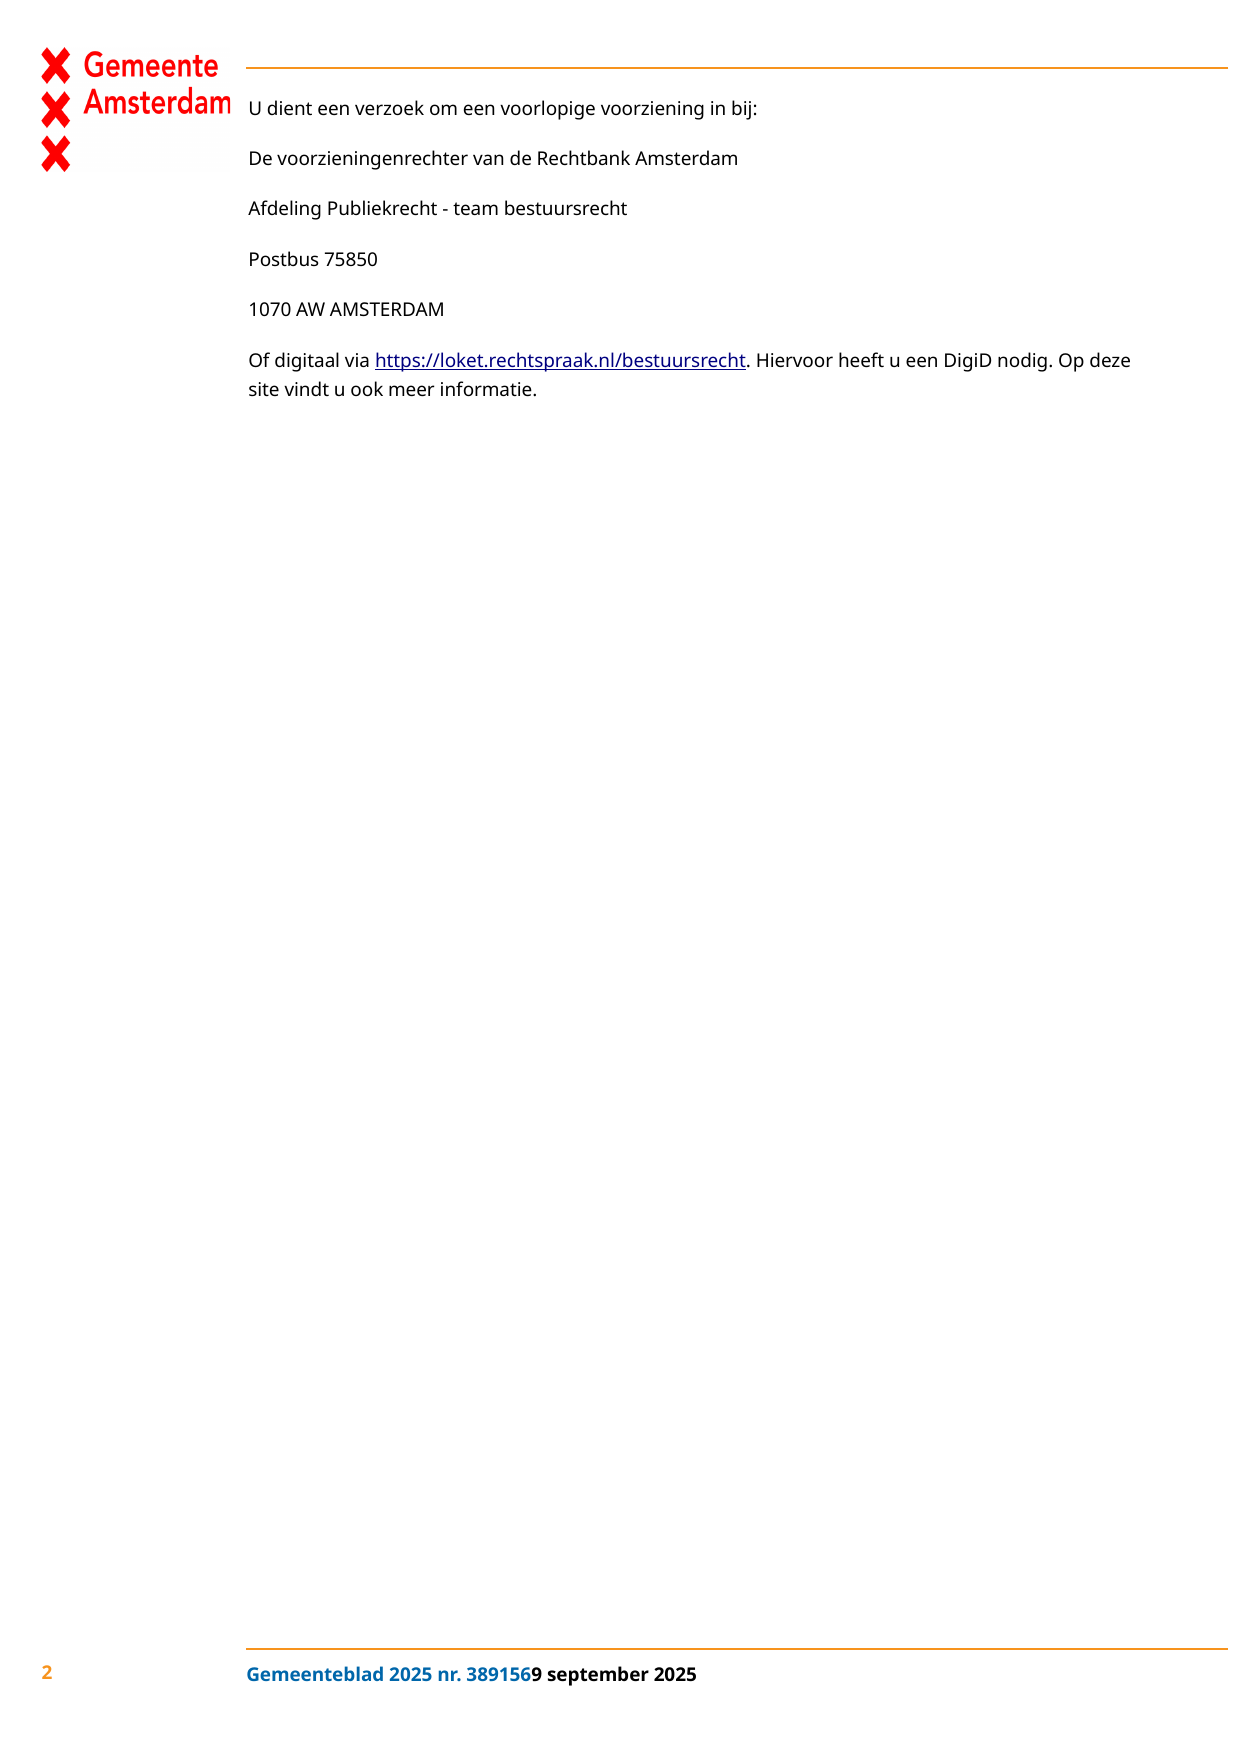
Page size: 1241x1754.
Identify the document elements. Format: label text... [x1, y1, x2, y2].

text Afdeling Publiekrecht - team bestuursrecht [248, 196, 1152, 221]
text 1070 AW AMSTERDAM [248, 296, 1152, 322]
text Postbus 75850 [248, 246, 1152, 272]
text U dient een verzoek om een voorlopige voorziening in bij: [248, 95, 1152, 121]
picture [41, 47, 231, 172]
text Of digitaal via https://loket.rechtspraak.nl/bestuursrecht. Hiervoor heeft u een DigiD nodig. Op deze site vindt u ook meer informatie. [248, 347, 1152, 402]
text De voorzieningenrechter van de Rechtbank Amsterdam [248, 145, 1152, 171]
